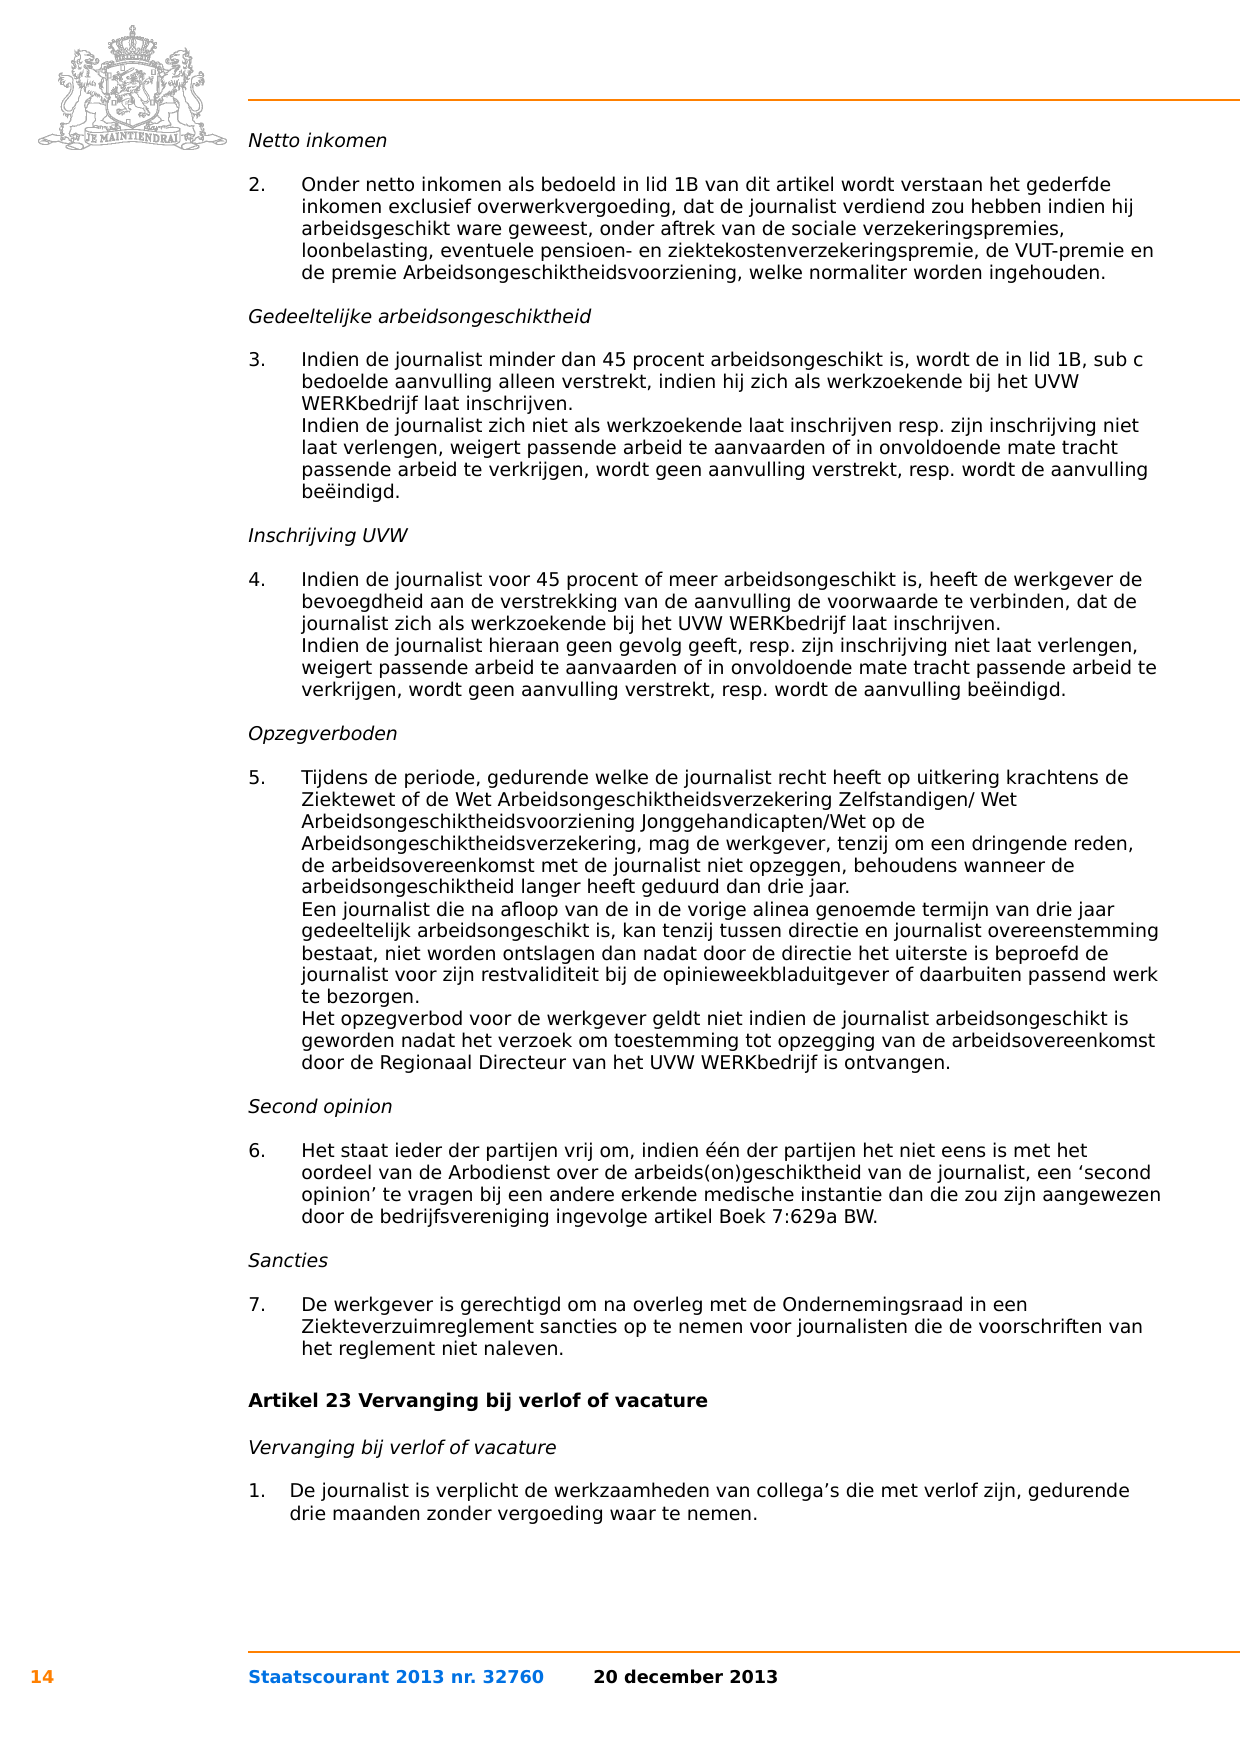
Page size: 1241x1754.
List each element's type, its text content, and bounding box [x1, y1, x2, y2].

subtitle Inschrijving UVW [248, 525, 1163, 547]
text 5. Tijdens de periode, gedurende welke de journalist recht heeft op uitkering krachtens de Ziektewet of de Wet Arbeidsongeschiktheidsverzekering Zelfstandigen/ Wet Arbeidsongeschiktheidsvoorziening Jonggehandicapten/Wet op de Arbeidsongeschiktheidsverzekering, mag de werkgever, tenzij om een dringende reden, de arbeidsovereenkomst met de journalist niet opzeggen, behoudens wanneer de arbeidsongeschiktheid langer heeft geduurd dan drie jaar. [248, 767, 1163, 898]
text Het opzegverbod voor de werkgever geldt niet indien de journalist arbeidsongeschikt is geworden nadat het verzoek om toestemming tot opzegging van de arbeidsovereenkomst door de Regionaal Directeur van het UVW WERKbedrijf is ontvangen. [301, 1008, 1163, 1074]
subtitle Opzegverboden [248, 723, 1163, 745]
subtitle Second opinion [248, 1096, 1163, 1118]
subtitle Netto inkomen [248, 130, 1163, 152]
subtitle Sancties [248, 1250, 1163, 1272]
text 3. Indien de journalist minder dan 45 procent arbeidsongeschikt is, wordt de in lid 1B, sub c bedoelde aanvulling alleen verstrekt, indien hij zich als werkzoekende bij het UVW WERKbedrijf laat inschrijven. [248, 349, 1163, 415]
text 2. Onder netto inkomen als bedoeld in lid 1B van dit artikel wordt verstaan het gederfde inkomen exclusief overwerkvergoeding, dat de journalist verdiend zou hebben indien hij arbeidsgeschikt ware geweest, onder aftrek van de sociale verzekeringspremies, loonbelasting, eventuele pensioen- en ziektekostenverzekeringspremie, de VUT-premie en de premie Arbeidsongeschiktheidsvoorziening, welke normaliter worden ingehouden. [248, 174, 1163, 284]
subtitle Gedeeltelijke arbeidsongeschiktheid [248, 306, 1163, 327]
text Indien de journalist zich niet als werkzoekende laat inschrijven resp. zijn inschrijving niet laat verlengen, weigert passende arbeid te aanvaarden of in onvoldoende mate tracht passende arbeid te verkrijgen, wordt geen aanvulling verstrekt, resp. wordt de aanvulling beëindigd. [301, 415, 1163, 503]
text 4. Indien de journalist voor 45 procent of meer arbeidsongeschikt is, heeft de werkgever de bevoegdheid aan de verstrekking van de aanvulling de voorwaarde te verbinden, dat de journalist zich als werkzoekende bij het UVW WERKbedrijf laat inschrijven. [248, 569, 1163, 635]
subtitle Artikel 23 Vervanging bij verlof of vacature [248, 1389, 1163, 1412]
text 6. Het staat ieder der partijen vrij om, indien één der partijen het niet eens is met het oordeel van de Arbodienst over de arbeids(on)geschiktheid van de journalist, een ‘second opinion’ te vragen bij een andere erkende medische instantie dan die zou zijn aangewezen door de bedrijfsvereniging ingevolge artikel Boek 7:629a BW. [248, 1140, 1163, 1228]
subtitle Vervanging bij verlof of vacature [248, 1437, 1163, 1458]
picture [38, 25, 227, 150]
text Indien de journalist hieraan geen gevolg geeft, resp. zijn inschrijving niet laat verlengen, weigert passende arbeid te aanvaarden of in onvoldoende mate tracht passende arbeid te verkrijgen, wordt geen aanvulling verstrekt, resp. wordt de aanvulling beëindigd. [301, 635, 1163, 701]
text 1. De journalist is verplicht de werkzaamheden van collega’s die met verlof zijn, gedurende drie maanden zonder vergoeding waar te nemen. [248, 1480, 1163, 1524]
text 7. De werkgever is gerechtigd om na overleg met de Ondernemingsraad in een Ziekteverzuimreglement sancties op te nemen voor journalisten die de voorschriften van het reglement niet naleven. [248, 1294, 1163, 1359]
text Een journalist die na afloop van de in de vorige alinea genoemde termijn van drie jaar gedeeltelijk arbeidsongeschikt is, kan tenzij tussen directie en journalist overeenstemming bestaat, niet worden ontslagen dan nadat door de directie het uiterste is beproefd de journalist voor zijn restvaliditeit bij de opinieweekbladuitgever of daarbuiten passend werk te bezorgen. [301, 898, 1163, 1008]
